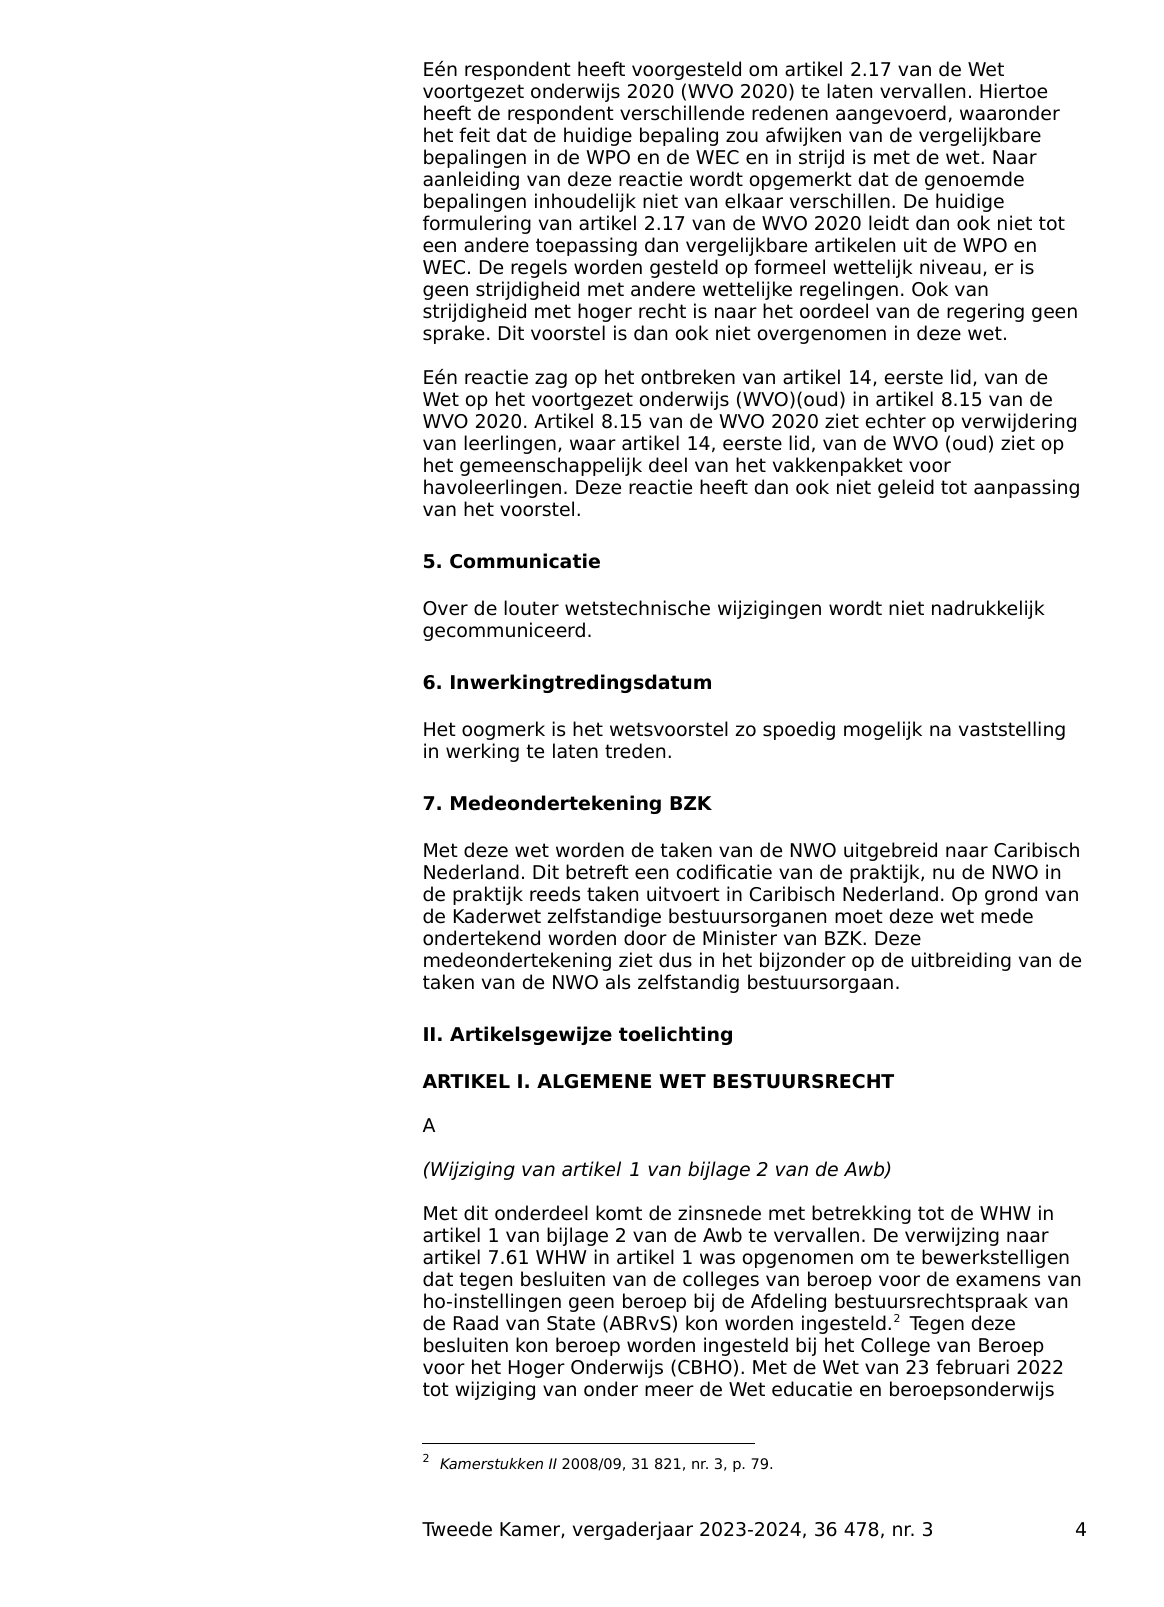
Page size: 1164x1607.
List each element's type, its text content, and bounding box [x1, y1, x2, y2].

subtitle A [422, 1115, 1087, 1137]
text Het oogmerk is het wetsvoorstel zo spoedig mogelijk na vaststelling in werking te laten treden. [422, 719, 1087, 763]
text Over de louter wetstechnische wijzigingen wordt niet nadrukkelijk gecommuniceerd. [422, 598, 1087, 642]
subtitle ARTIKEL I. ALGEMENE WET BESTUURSRECHT [422, 1071, 1087, 1092]
subtitle 5. Communicatie [422, 551, 1087, 573]
text Eén reactie zag op het ontbreken van artikel 14, eerste lid, van de Wet op het voortgezet onderwijs (WVO)(oud) in artikel 8.15 van de WVO 2020. Artikel 8.15 van de WVO 2020 ziet echter op verwijdering van leerlingen, waar artikel 14, eerste lid, van de WVO (oud) ziet op het gemeenschappelijk deel van het vakkenpakket voor havoleerlingen. Deze reactie heeft dan ook niet geleid tot aanpassing van het voorstel. [422, 367, 1087, 521]
text Met deze wet worden de taken van de NWO uitgebreid naar Caribisch Nederland. Dit betreft een codificatie van de praktijk, nu de NWO in de praktijk reeds taken uitvoert in Caribisch Nederland. Op grond van de Kaderwet zelfstandige bestuursorganen moet deze wet mede ondertekend worden door de Minister van BZK. Deze medeondertekening ziet dus in het bijzonder op de uitbreiding van de taken van de NWO als zelfstandig bestuursorgaan. [422, 840, 1087, 993]
subtitle 7. Medeondertekening BZK [422, 793, 1087, 815]
text Met dit onderdeel komt de zinsnede met betrekking tot de WHW in artikel 1 van bijlage 2 van de Awb te vervallen. De verwijzing naar artikel 7.61 WHW in artikel 1 was opgenomen om te bewerkstelligen dat tegen besluiten van de colleges van beroep voor de examens van ho-instellingen geen beroep bij de Afdeling bestuursrechtspraak van de Raad van State (ABRvS) kon worden ingesteld. Tegen deze besluiten kon beroep worden ingesteld bij het College van Beroep voor het Hoger Onderwijs (CBHO). Met de Wet van 23 februari 2022 tot wijziging van onder meer de Wet educatie en beroepsonderwijs [422, 1203, 1087, 1401]
subtitle II. Artikelsgewijze toelichting [422, 1023, 1087, 1046]
text Eén respondent heeft voorgesteld om artikel 2.17 van de Wet voortgezet onderwijs 2020 (WVO 2020) te laten vervallen. Hiertoe heeft de respondent verschillende redenen aangevoerd, waaronder het feit dat de huidige bepaling zou afwijken van de vergelijkbare bepalingen in de WPO en de WEC en in strijd is met de wet. Naar aanleiding van deze reactie wordt opgemerkt dat de genoemde bepalingen inhoudelijk niet van elkaar verschillen. De huidige formulering van artikel 2.17 van de WVO 2020 leidt dan ook niet tot een andere toepassing dan vergelijkbare artikelen uit de WPO en WEC. De regels worden gesteld op formeel wettelijk niveau, er is geen strijdigheid met andere wettelijke regelingen. Ook van strijdigheid met hoger recht is naar het oordeel van de regering geen sprake. Dit voorstel is dan ook niet overgenomen in deze wet. [422, 59, 1087, 345]
subtitle 6. Inwerkingtredingsdatum [422, 672, 1087, 694]
subtitle (Wijziging van artikel 1 van bijlage 2 van de Awb) [422, 1159, 1087, 1181]
text Kamerstukken II 2008/09, 31 821, nr. 3, p. 79. [422, 1452, 1087, 1474]
